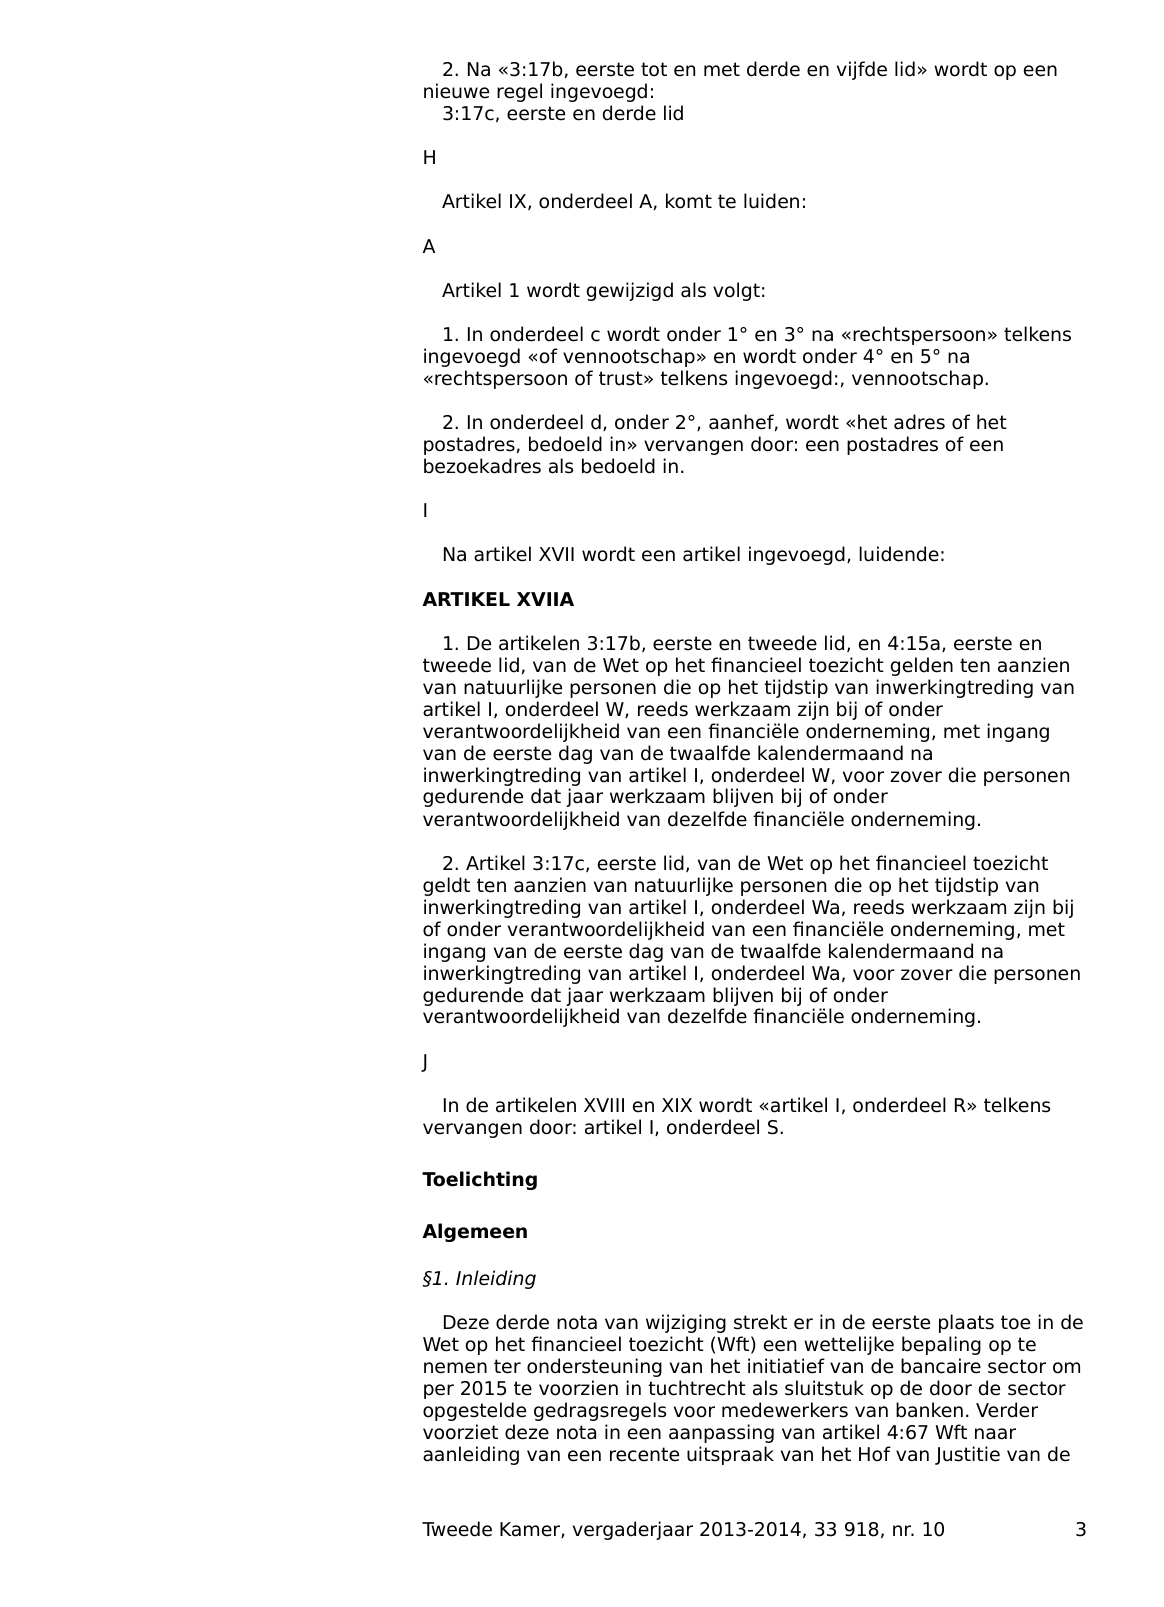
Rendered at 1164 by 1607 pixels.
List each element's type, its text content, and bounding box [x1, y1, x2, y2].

text 1. De artikelen 3:17b, eerste en tweede lid, en 4:15a, eerste en tweede lid, van de Wet op het financieel toezicht gelden ten aanzien van natuurlijke personen die op het tijdstip van inwerkingtreding van artikel I, onderdeel W, reeds werkzaam zijn bij of onder verantwoordelijkheid van een financiële onderneming, met ingang van de eerste dag van de twaalfde kalendermaand na inwerkingtreding van artikel I, onderdeel W, voor zover die personen gedurende dat jaar werkzaam blijven bij of onder verantwoordelijkheid van dezelfde financiële onderneming. [422, 633, 1087, 830]
text In de artikelen XVIII en XIX wordt «artikel I, onderdeel R» telkens vervangen door: artikel I, onderdeel S. [422, 1095, 1087, 1139]
text Deze derde nota van wijziging strekt er in de eerste plaats toe in de Wet op het financieel toezicht (Wft) een wettelijke bepaling op te nemen ter ondersteuning van het initiatief van de bancaire sector om per 2015 te voorzien in tuchtrecht als sluitstuk op de door de sector opgestelde gedragsregels voor medewerkers van banken. Verder voorziet deze nota in een aanpassing van artikel 4:67 Wft naar aanleiding van een recente uitspraak van het Hof van Justitie van de [422, 1312, 1087, 1466]
text Artikel IX, onderdeel A, komt te luiden: [422, 191, 1087, 213]
text 2. Artikel 3:17c, eerste lid, van de Wet op het financieel toezicht geldt ten aanzien van natuurlijke personen die op het tijdstip van inwerkingtreding van artikel I, onderdeel Wa, reeds werkzaam zijn bij of onder verantwoordelijkheid van een financiële onderneming, met ingang van de eerste dag van de twaalfde kalendermaand na inwerkingtreding van artikel I, onderdeel Wa, voor zover die personen gedurende dat jaar werkzaam blijven bij of onder verantwoordelijkheid van dezelfde financiële onderneming. [422, 853, 1087, 1028]
text Na artikel XVII wordt een artikel ingevoegd, luidende: [422, 544, 1087, 566]
text Artikel 1 wordt gewijzigd als volgt: [422, 280, 1087, 302]
subtitle H [422, 147, 1087, 169]
subtitle Algemeen [422, 1221, 1087, 1243]
text 1. In onderdeel c wordt onder 1° en 3° na «rechtspersoon» telkens ingevoegd «of vennootschap» en wordt onder 4° en 5° na «rechtspersoon of trust» telkens ingevoegd:, vennootschap. [422, 324, 1087, 390]
text 3:17c, eerste en derde lid [422, 103, 1087, 125]
subtitle Toelichting [422, 1169, 1087, 1191]
text 2. In onderdeel d, onder 2°, aanhef, wordt «het adres of het postadres, bedoeld in» vervangen door: een postadres of een bezoekadres als bedoeld in. [422, 412, 1087, 478]
subtitle J [422, 1051, 1087, 1073]
subtitle §1. Inleiding [422, 1268, 1087, 1290]
subtitle I [422, 500, 1087, 522]
text 2. Na «3:17b, eerste tot en met derde en vijfde lid» wordt op een nieuwe regel ingevoegd: [422, 59, 1087, 103]
subtitle ARTIKEL XVIIA [422, 588, 1087, 610]
subtitle A [422, 236, 1087, 257]
